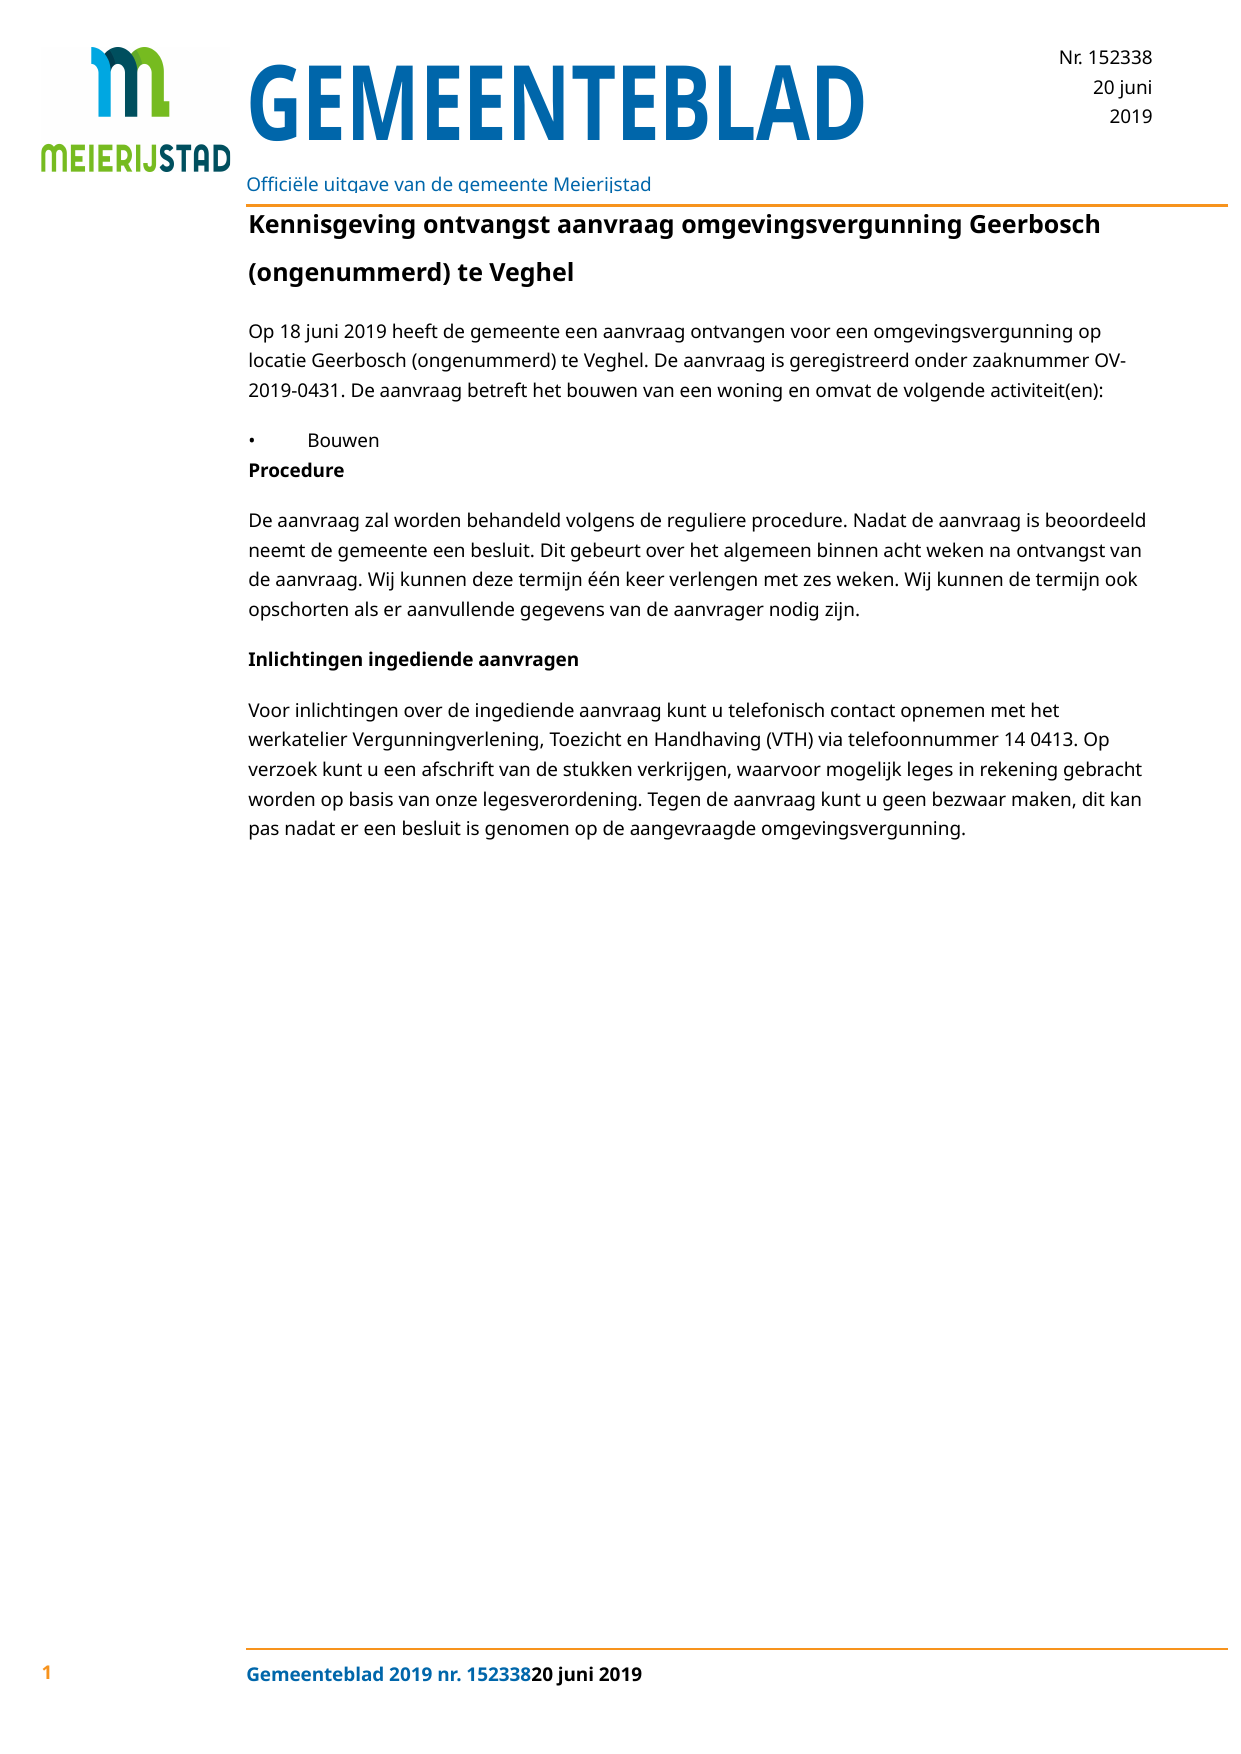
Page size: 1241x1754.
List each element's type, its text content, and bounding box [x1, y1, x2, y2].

text Voor inlichtingen over de ingediende aanvraag kunt u telefonisch contact opnemen met het werkatelier Vergunningverlening, Toezicht en Handhaving (VTH) via telefoonnummer 14 0413. Op verzoek kunt u een afschrift van de stukken verkrijgen, waarvoor mogelijk leges in rekening gebracht worden op basis van onze legesverordening. Tegen de aanvraag kunt u geen bezwaar maken, dit kan pas nadat er een besluit is genomen op de aangevraagde omgevingsvergunning. [248, 697, 1152, 841]
text Op 18 juni 2019 heeft de gemeente een aanvraag ontvangen voor een omgevingsvergunning op locatie Geerbosch (ongenummerd) te Veghel. De aanvraag is geregistreerd onder zaaknummer OV-2019-0431. De aanvraag betreft het bouwen van een woning en omvat de volgende activiteit(en): [248, 318, 1152, 403]
text Procedure [248, 457, 1152, 483]
list Bouwen [248, 427, 1152, 453]
text Inlichtingen ingediende aanvragen [248, 647, 1152, 672]
text Kennisgeving ontvangst aanvraag omgevingsvergunning Geerbosch (ongenummerd) te Veghel [248, 207, 1152, 288]
text De aanvraag zal worden behandeld volgens de reguliere procedure. Nadat de aanvraag is beoordeeld neemt de gemeente een besluit. Dit gebeurt over het algemeen binnen acht weken na ontvangst van de aanvraag. Wij kunnen deze termijn één keer verlengen met zes weken. Wij kunnen de termijn ook opschorten als er aanvullende gegevens van de aanvrager nodig zijn. [248, 507, 1152, 622]
picture [41, 47, 231, 172]
